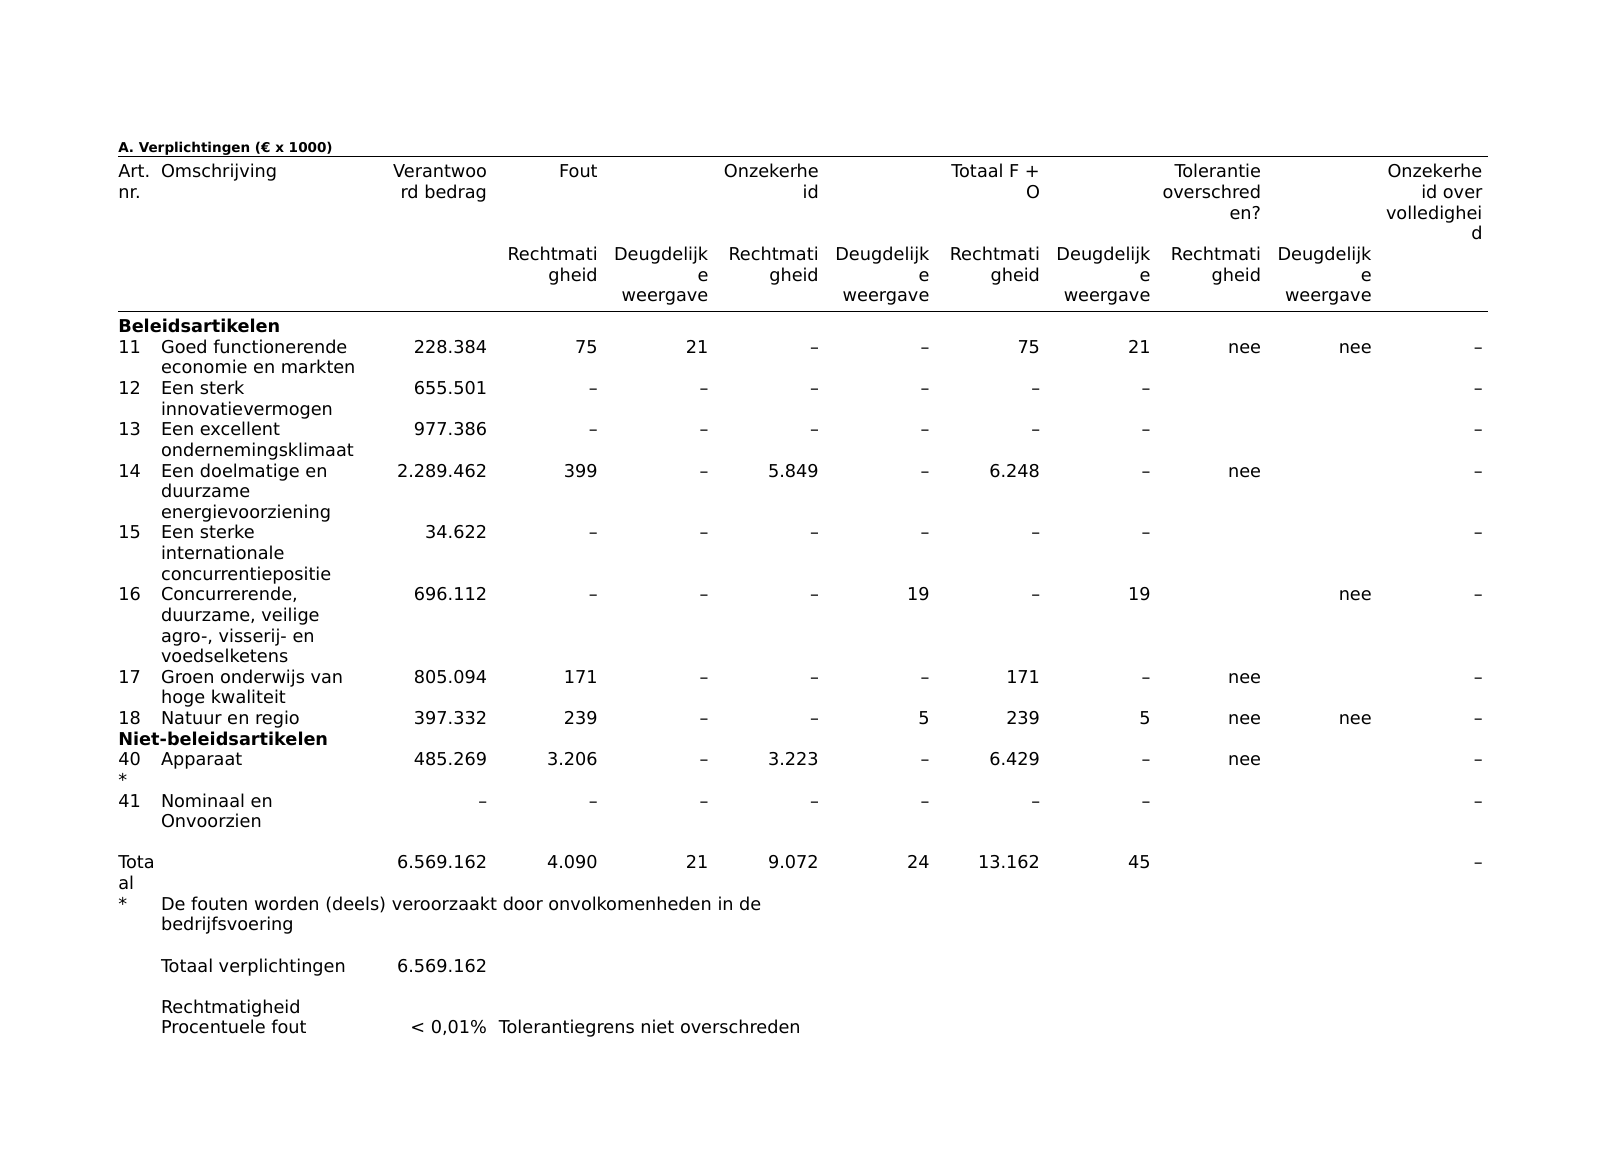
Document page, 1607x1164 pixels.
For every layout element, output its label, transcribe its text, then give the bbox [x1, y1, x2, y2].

table_header A. Verplichtingen (€ x 1000) [118, 140, 1488, 156]
table_cell Procentuele fout [155, 1018, 382, 1038]
table_cell [825, 157, 935, 244]
table_cell [825, 832, 935, 852]
table_cell – [935, 419, 1046, 461]
table_cell [1267, 729, 1377, 749]
table_cell – [714, 378, 824, 419]
table_cell [118, 832, 155, 852]
table_cell nee [1267, 337, 1377, 378]
table_cell 5 [825, 708, 935, 729]
table_cell [1156, 729, 1267, 749]
table_cell [1377, 935, 1488, 956]
table_cell [155, 853, 382, 894]
table_cell 3.223 [714, 749, 824, 791]
table_cell 5.849 [714, 461, 824, 522]
table_cell – [714, 523, 824, 584]
table_cell [935, 935, 1046, 956]
table_cell 13.162 [935, 853, 1046, 894]
table_cell Deugdelijke weergave [1046, 244, 1156, 311]
table_cell Verantwoord bedrag [382, 157, 493, 244]
table_cell – [714, 337, 824, 378]
table_cell 18 [118, 708, 155, 729]
table_cell [1046, 956, 1156, 976]
table_cell Totaal verplichtingen [155, 956, 382, 976]
table_cell [935, 312, 1046, 337]
table_cell [155, 976, 382, 997]
table_cell – [714, 667, 824, 708]
table_cell 6.429 [935, 749, 1046, 791]
table_cell [1156, 791, 1267, 832]
table_cell [1156, 378, 1267, 419]
table_cell [1267, 976, 1377, 997]
table_cell nee [1156, 461, 1267, 522]
table_cell < 0,01% [382, 1018, 493, 1038]
table_cell 21 [603, 853, 714, 894]
table_cell [1046, 157, 1156, 244]
table_cell [118, 956, 155, 976]
table_cell [603, 956, 714, 976]
table_cell – [1046, 419, 1156, 461]
table_cell – [493, 419, 603, 461]
table_cell Rechtmatigheid [1156, 244, 1267, 311]
table_cell [1156, 312, 1267, 337]
table_cell – [714, 791, 824, 832]
table_cell 399 [493, 461, 603, 522]
table_cell [825, 894, 935, 935]
table_cell [714, 997, 824, 1017]
table_cell [1156, 853, 1267, 894]
table_cell Apparaat [155, 749, 382, 791]
table_cell [382, 244, 493, 311]
table_cell 6.569.162 [382, 853, 493, 894]
table_cell – [1377, 667, 1488, 708]
table_cell [118, 976, 155, 997]
table_cell – [1377, 523, 1488, 584]
table_cell – [825, 337, 935, 378]
table_cell 16 [118, 584, 155, 667]
table_cell 977.386 [382, 419, 493, 461]
table_cell [714, 312, 824, 337]
table_cell Tolerantiegrens niet overschreden [493, 1018, 1488, 1038]
table_cell – [935, 378, 1046, 419]
table_cell [1156, 956, 1267, 976]
table_cell – [603, 791, 714, 832]
table_cell [1377, 832, 1488, 852]
table_cell [1046, 976, 1156, 997]
table_cell – [825, 461, 935, 522]
table_cell [825, 729, 935, 749]
table_cell Goed functionerende economie en markten [155, 337, 382, 378]
table_cell Een doelmatige en duurzame energievoorziening [155, 461, 382, 522]
table_cell – [1046, 667, 1156, 708]
table_cell – [603, 667, 714, 708]
table_cell [1267, 894, 1377, 935]
table_cell [1267, 461, 1377, 522]
table_cell 397.332 [382, 708, 493, 729]
table_cell [1156, 976, 1267, 997]
table_cell [118, 244, 155, 311]
table_cell – [603, 708, 714, 729]
table_cell – [382, 791, 493, 832]
table_cell – [1377, 584, 1488, 667]
table_cell 696.112 [382, 584, 493, 667]
table_cell [155, 244, 382, 311]
table_cell [382, 935, 493, 956]
table_cell [1267, 956, 1377, 976]
table_cell Deugdelijke weergave [1267, 244, 1377, 311]
table_cell [382, 997, 493, 1017]
table_cell [1156, 894, 1267, 935]
table_cell 239 [493, 708, 603, 729]
table_cell [1377, 894, 1488, 935]
table_cell [1377, 312, 1488, 337]
table_cell [118, 935, 155, 956]
table_cell Natuur en regio [155, 708, 382, 729]
table_cell Een excellent ondernemingsklimaat [155, 419, 382, 461]
table_cell 12 [118, 378, 155, 419]
table_cell [603, 157, 714, 244]
table_cell 239 [935, 708, 1046, 729]
table_cell – [493, 584, 603, 667]
table_cell 19 [825, 584, 935, 667]
table_cell – [825, 667, 935, 708]
table_cell Rechtmatigheid [155, 997, 382, 1017]
table_cell [1267, 667, 1377, 708]
table_cell Omschrijving [155, 157, 382, 244]
table_cell [714, 935, 824, 956]
table_cell 45 [1046, 853, 1156, 894]
table_cell – [603, 378, 714, 419]
table_cell nee [1156, 749, 1267, 791]
table_cell [155, 935, 382, 956]
table_cell – [714, 419, 824, 461]
table_cell [1156, 584, 1267, 667]
table_cell – [1377, 419, 1488, 461]
table_cell Deugdelijke weergave [825, 244, 935, 311]
table_cell nee [1156, 337, 1267, 378]
table_cell 17 [118, 667, 155, 708]
table_cell – [935, 584, 1046, 667]
table_cell – [1046, 749, 1156, 791]
table_cell [1156, 935, 1267, 956]
table_cell 228.384 [382, 337, 493, 378]
table_cell – [935, 523, 1046, 584]
table_cell [1046, 935, 1156, 956]
table_cell [493, 956, 603, 976]
table_cell [1156, 523, 1267, 584]
table_cell Rechtmatigheid [493, 244, 603, 311]
table_cell – [825, 791, 935, 832]
table_cell [935, 894, 1046, 935]
table_cell – [1377, 378, 1488, 419]
table_cell nee [1267, 584, 1377, 667]
table_cell [382, 832, 493, 852]
table_cell – [1377, 749, 1488, 791]
table_cell 34.622 [382, 523, 493, 584]
table_cell 2.289.462 [382, 461, 493, 522]
table_cell 24 [825, 853, 935, 894]
table_cell nee [1156, 708, 1267, 729]
table_cell 3.206 [493, 749, 603, 791]
table_cell [825, 935, 935, 956]
table_cell Niet-beleidsartikelen [118, 729, 603, 749]
table_cell [603, 312, 714, 337]
table_cell [1377, 997, 1488, 1017]
table_cell 171 [493, 667, 603, 708]
table_cell [714, 976, 824, 997]
table_cell – [1377, 461, 1488, 522]
table_cell 75 [493, 337, 603, 378]
table_cell 21 [603, 337, 714, 378]
table_cell [1046, 894, 1156, 935]
table_cell – [935, 791, 1046, 832]
table_cell – [825, 419, 935, 461]
table_cell 11 [118, 337, 155, 378]
table_cell [1267, 157, 1377, 244]
table_cell Rechtmatigheid [935, 244, 1046, 311]
table_cell [155, 832, 382, 852]
table_cell – [825, 378, 935, 419]
table_cell – [1377, 337, 1488, 378]
table_cell Onzekerheid over volledigheid [1377, 157, 1488, 244]
table_cell Art. nr. [118, 157, 155, 244]
table_cell [603, 935, 714, 956]
table_cell [825, 976, 935, 997]
table_cell 19 [1046, 584, 1156, 667]
table_cell Totaal [118, 853, 155, 894]
table_cell * [118, 894, 155, 935]
table_cell [1156, 832, 1267, 852]
table_cell – [493, 378, 603, 419]
table_cell [1046, 832, 1156, 852]
table_cell [603, 976, 714, 997]
table_cell [382, 976, 493, 997]
table_cell nee [1156, 667, 1267, 708]
table_cell [118, 1018, 155, 1038]
table_cell [935, 976, 1046, 997]
table_cell [1156, 419, 1267, 461]
table_cell – [1377, 708, 1488, 729]
table_cell [714, 832, 824, 852]
table_cell [1267, 791, 1377, 832]
table_cell Een sterk innovatievermogen [155, 378, 382, 419]
table_cell De fouten worden (deels) veroorzaakt door onvolkomenheden in de bedrijfsvoering [155, 894, 824, 935]
table_cell 9.072 [714, 853, 824, 894]
table_cell [825, 956, 935, 976]
table_cell Een sterke internationale concurrentiepositie [155, 523, 382, 584]
table_cell [1156, 997, 1267, 1017]
table_cell 6.248 [935, 461, 1046, 522]
table_cell [1046, 997, 1156, 1017]
table_cell – [493, 791, 603, 832]
table_cell Nominaal en Onvoorzien [155, 791, 382, 832]
table_cell [493, 976, 603, 997]
table_cell [118, 997, 155, 1017]
table_cell – [1046, 523, 1156, 584]
table_cell – [714, 708, 824, 729]
table_cell Rechtmatigheid [714, 244, 824, 311]
table_cell – [603, 749, 714, 791]
table_cell [1267, 312, 1377, 337]
table_cell [935, 997, 1046, 1017]
table_cell [1267, 523, 1377, 584]
table_cell 6.569.162 [382, 956, 493, 976]
table_cell – [603, 419, 714, 461]
table_cell – [1377, 791, 1488, 832]
table_cell [1046, 312, 1156, 337]
table_cell 14 [118, 461, 155, 522]
table_cell – [825, 749, 935, 791]
table_cell [493, 832, 603, 852]
table_cell [1377, 729, 1488, 749]
table_cell – [603, 584, 714, 667]
table_cell Tolerantie overschreden? [1156, 157, 1267, 244]
table_cell 41 [118, 791, 155, 832]
table_cell [1377, 244, 1488, 311]
table_cell 171 [935, 667, 1046, 708]
table_cell [1267, 935, 1377, 956]
table_cell – [714, 584, 824, 667]
table_cell 75 [935, 337, 1046, 378]
table_cell [603, 832, 714, 852]
table_cell 485.269 [382, 749, 493, 791]
table_cell – [1046, 378, 1156, 419]
table_cell – [825, 523, 935, 584]
table_cell nee [1267, 708, 1377, 729]
table_cell [1267, 997, 1377, 1017]
table_cell [603, 997, 714, 1017]
table_cell Onzekerheid [714, 157, 824, 244]
table_cell 655.501 [382, 378, 493, 419]
table_cell [493, 997, 603, 1017]
table_cell [714, 729, 824, 749]
table_cell 15 [118, 523, 155, 584]
table_cell 13 [118, 419, 155, 461]
table_cell Fout [493, 157, 603, 244]
table_cell [1377, 976, 1488, 997]
table_cell [825, 997, 935, 1017]
table_cell [935, 729, 1046, 749]
table_cell – [1377, 853, 1488, 894]
table_cell 4.090 [493, 853, 603, 894]
table_cell [603, 729, 714, 749]
table_cell Concurrerende, duurzame, veilige agro-, visserij- en voedselketens [155, 584, 382, 667]
table_cell – [603, 523, 714, 584]
table_cell Totaal F + O [935, 157, 1046, 244]
table_cell 5 [1046, 708, 1156, 729]
table_cell Groen onderwijs van hoge kwaliteit [155, 667, 382, 708]
table_cell [1377, 956, 1488, 976]
table_cell – [603, 461, 714, 522]
table_cell [493, 935, 603, 956]
table_cell – [1046, 791, 1156, 832]
table_cell [1267, 378, 1377, 419]
table_cell [1046, 729, 1156, 749]
table_cell – [493, 523, 603, 584]
table_cell [1267, 853, 1377, 894]
table_cell 40 * [118, 749, 155, 791]
table_cell [1267, 832, 1377, 852]
table_cell 21 [1046, 337, 1156, 378]
table_cell 805.094 [382, 667, 493, 708]
table_cell Deugdelijke weergave [603, 244, 714, 311]
table_cell [714, 956, 824, 976]
table_cell [1267, 419, 1377, 461]
table_cell [1267, 749, 1377, 791]
table_cell Beleidsartikelen [118, 312, 603, 337]
table_cell – [1046, 461, 1156, 522]
table_cell [935, 956, 1046, 976]
table_cell [825, 312, 935, 337]
table_cell [935, 832, 1046, 852]
